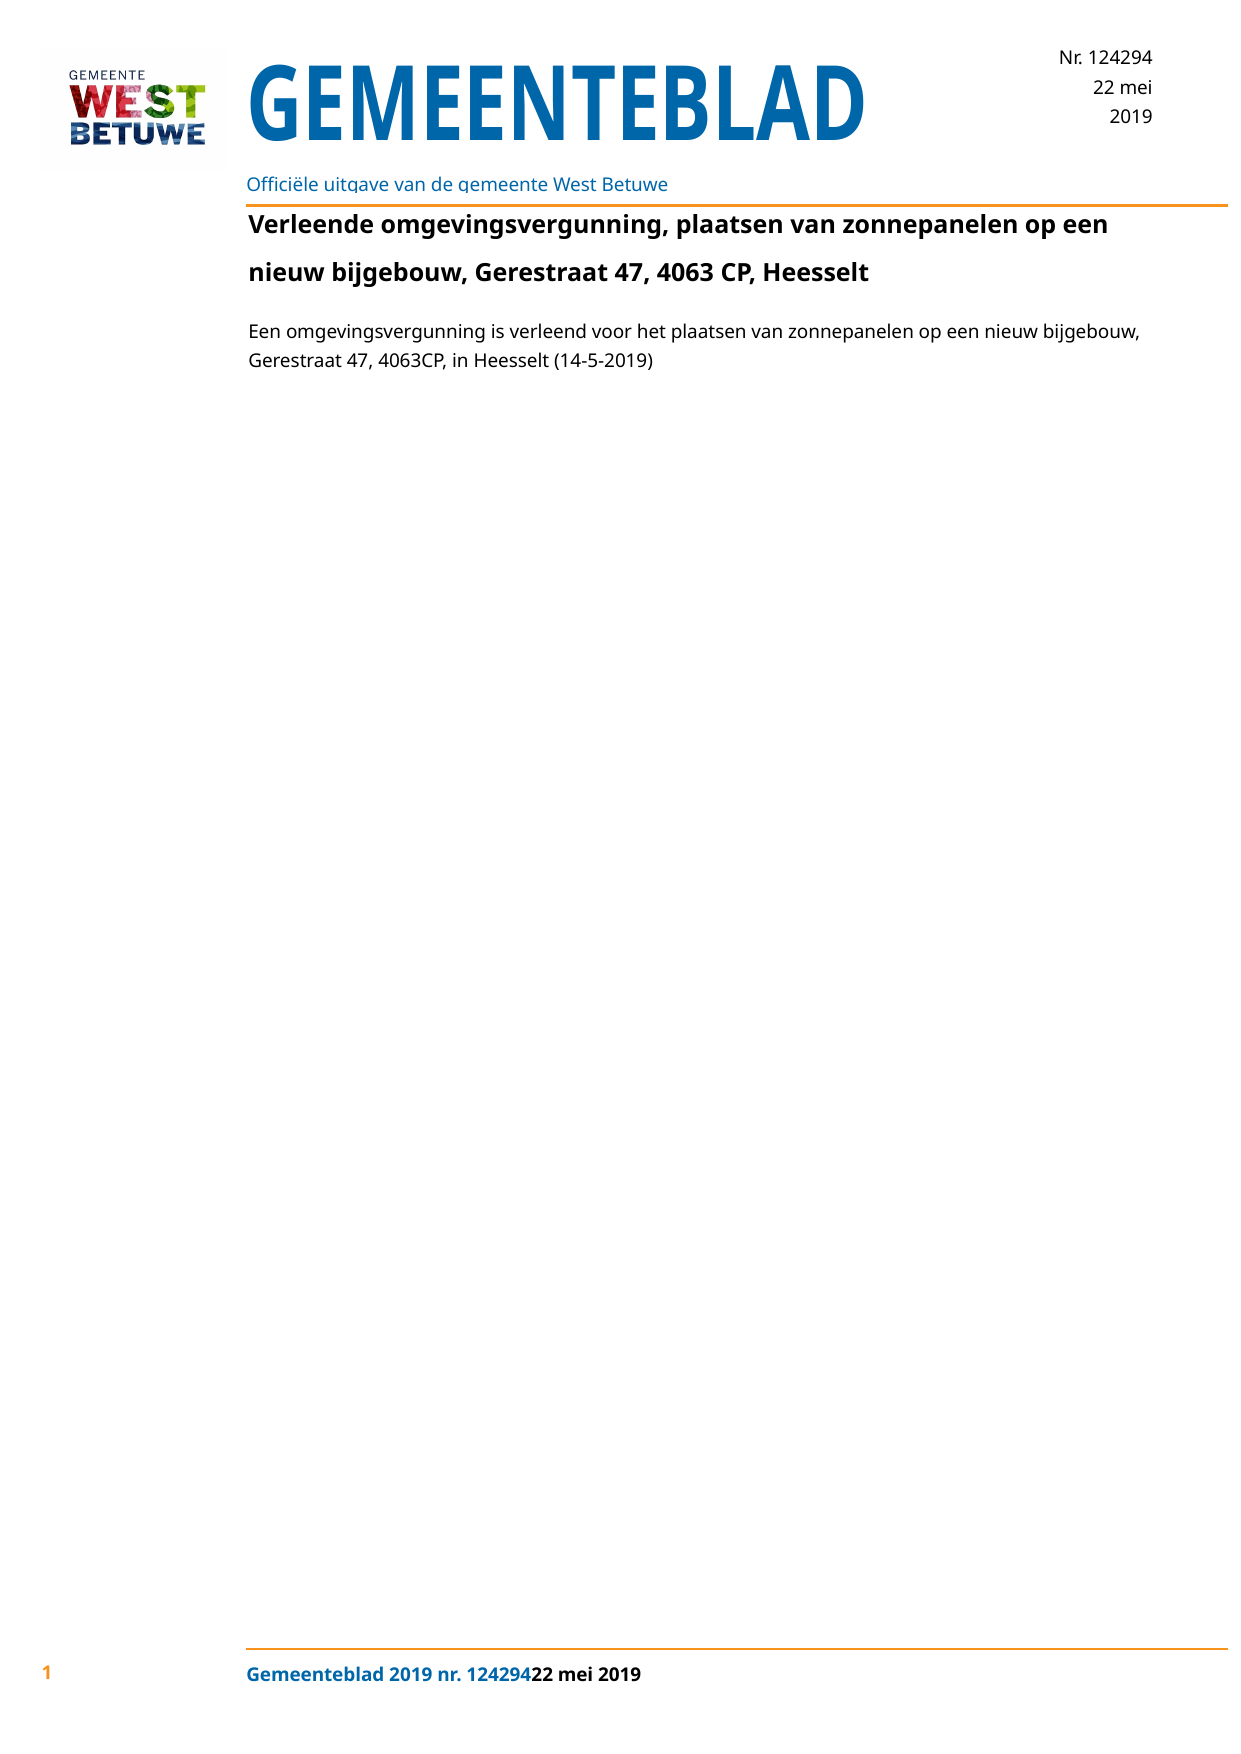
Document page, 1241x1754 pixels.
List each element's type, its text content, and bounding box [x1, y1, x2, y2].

text Een omgevingsvergunning is verleend voor het plaatsen van zonnepanelen op een nieuw bijgebouw, Gerestraat 47, 4063CP, in Heesselt (14-5-2019) [248, 318, 1152, 373]
text Verleende omgevingsvergunning, plaatsen van zonnepanelen op een nieuw bijgebouw, Gerestraat 47, 4063 CP, Heesselt [248, 207, 1152, 288]
picture [41, 47, 231, 172]
